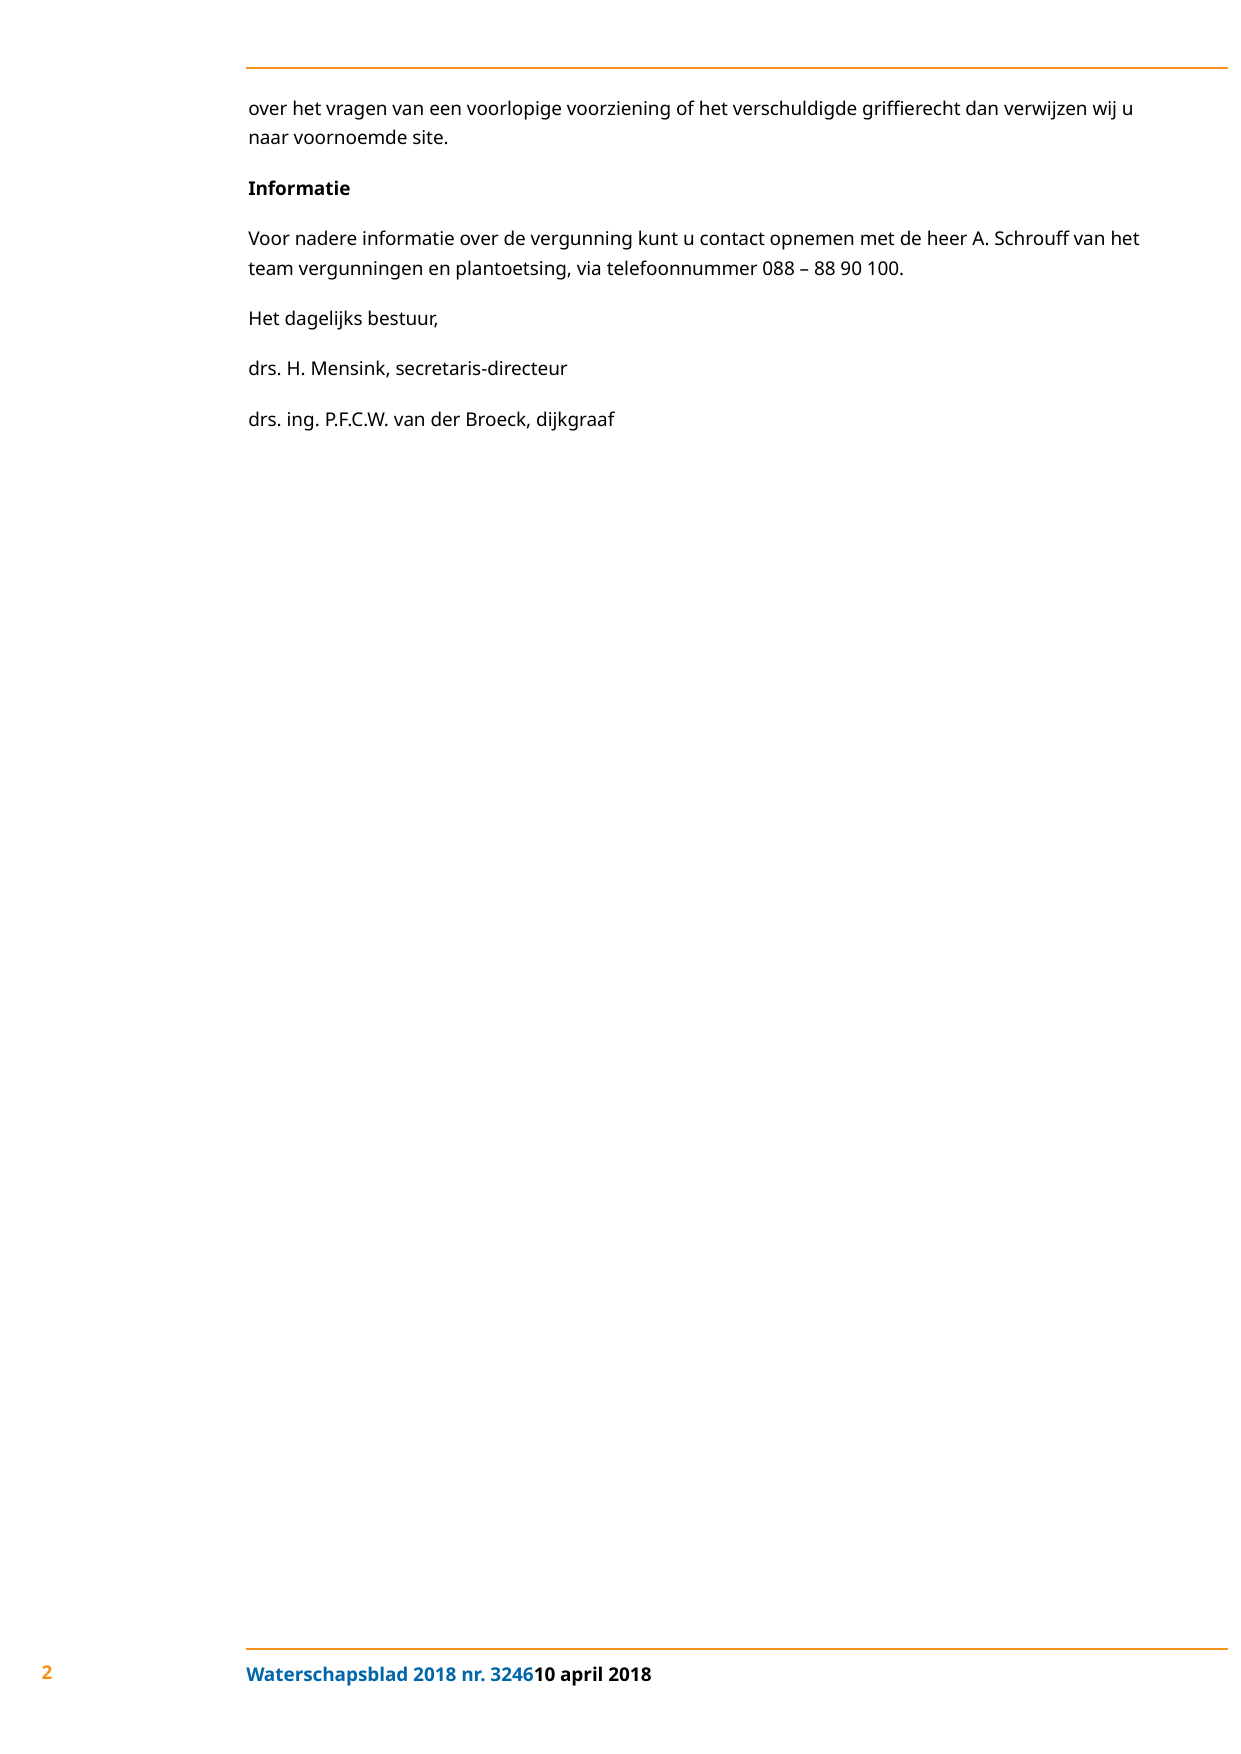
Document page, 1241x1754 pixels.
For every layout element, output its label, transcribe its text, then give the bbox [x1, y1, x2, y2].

picture [41, 47, 231, 172]
text Het dagelijks bestuur, [248, 305, 1152, 331]
text drs. ing. P.F.C.W. van der Broeck, dijkgraaf [248, 406, 1152, 432]
text Voor nadere informatie over de vergunning kunt u contact opnemen met de heer A. Schrouff van het team vergunningen en plantoetsing, via telefoonnummer 088 – 88 90 100. [248, 225, 1152, 281]
text Informatie [248, 175, 1152, 201]
text over het vragen van een voorlopige voorziening of het verschuldigde griffierecht dan verwijzen wij u naar voornoemde site. [248, 95, 1152, 150]
text drs. H. Mensink, secretaris-directeur [248, 356, 1152, 381]
